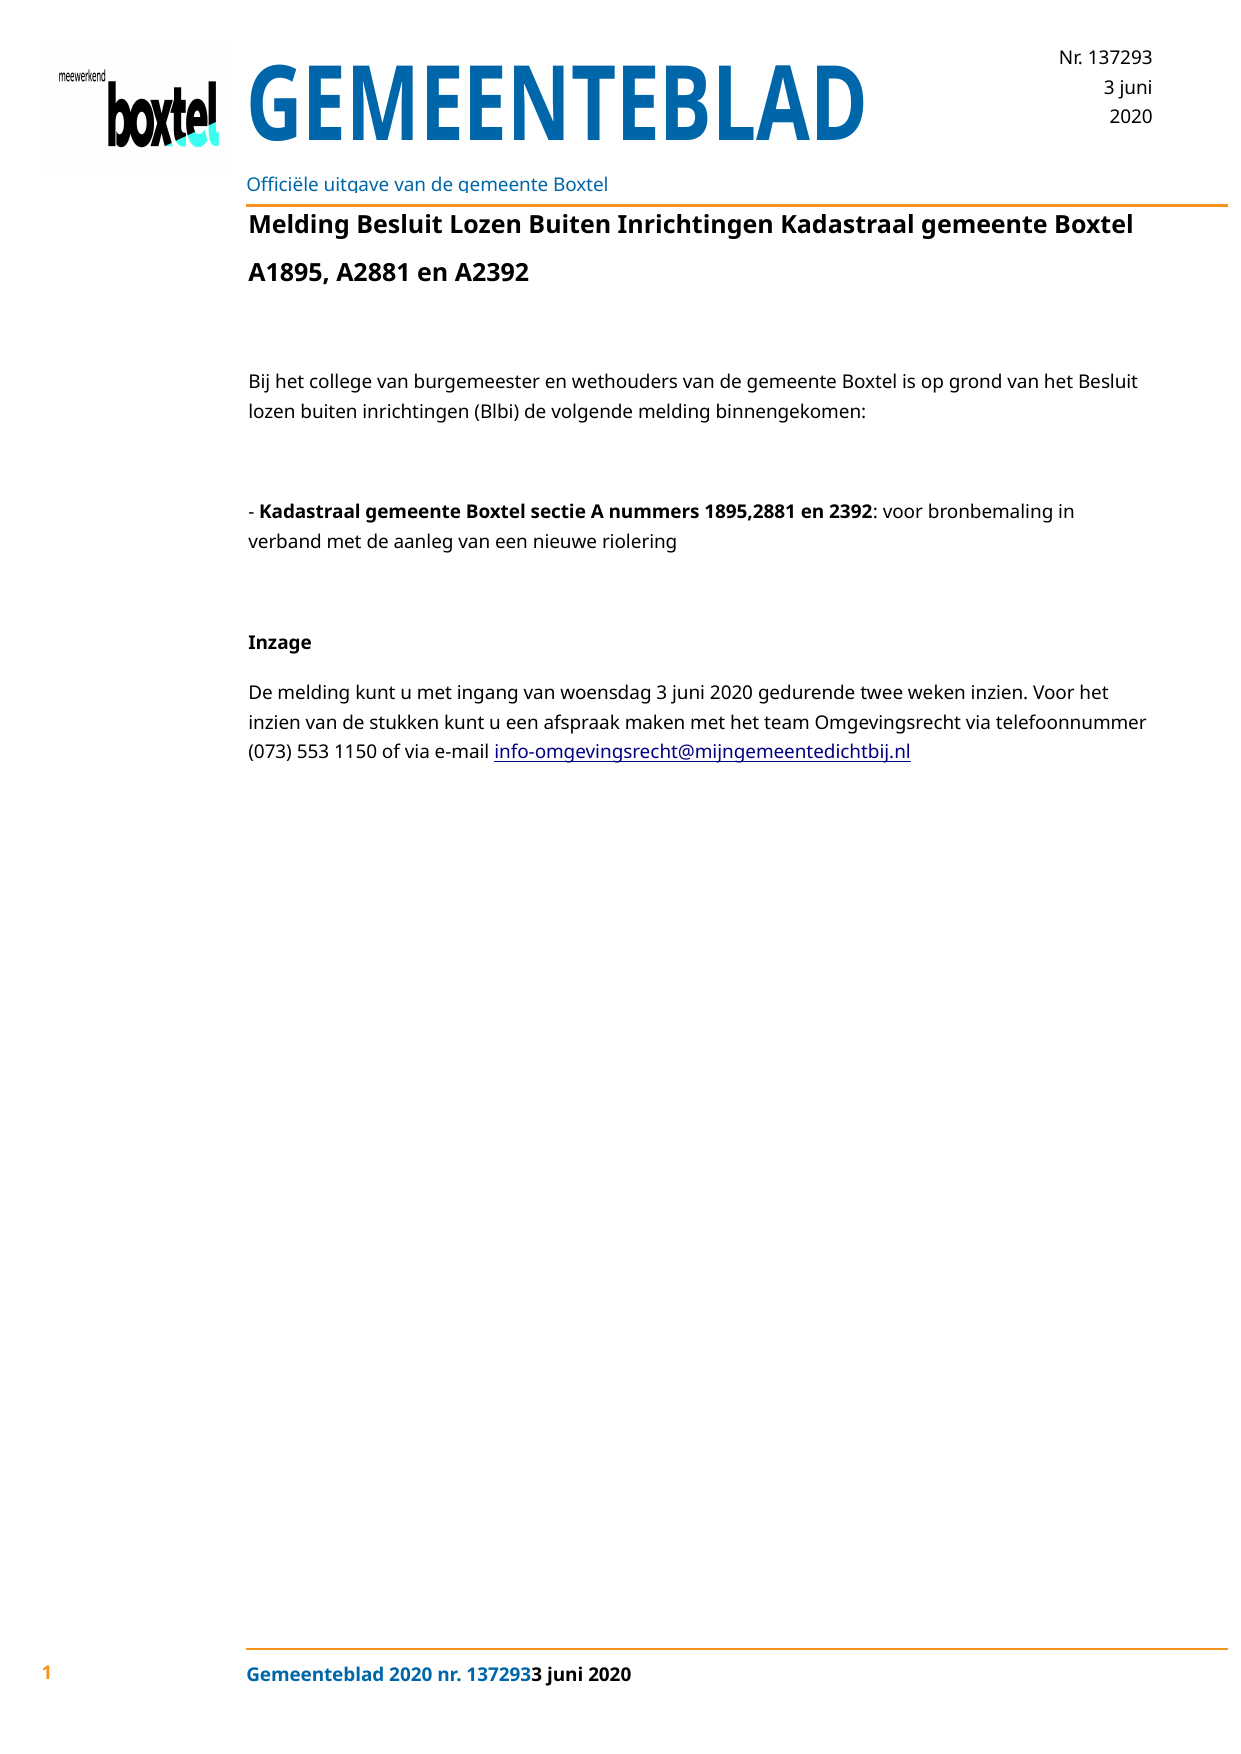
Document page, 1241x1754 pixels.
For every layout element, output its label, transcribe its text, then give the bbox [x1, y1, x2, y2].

text - Kadastraal gemeente Boxtel sectie A nummers 1895,2881 en 2392: voor bronbemaling in verband met de aanleg van een nieuwe riolering [248, 499, 1152, 554]
text Inzage [248, 629, 1152, 655]
text Melding Besluit Lozen Buiten Inrichtingen Kadastraal gemeente Boxtel A1895, A2881 en A2392 [248, 207, 1152, 288]
text Bij het college van burgemeester en wethouders van de gemeente Boxtel is op grond van het Besluit lozen buiten inrichtingen (Blbi) de volgende melding binnengekomen: [248, 368, 1152, 424]
text De melding kunt u met ingang van woensdag 3 juni 2020 gedurende twee weken inzien. Voor het inzien van de stukken kunt u een afspraak maken met het team Omgevingsrecht via telefoonnummer (073) 553 1150 of via e-mail info-omgevingsrecht@mijngemeentedichtbij.nl [248, 679, 1152, 764]
picture [41, 47, 231, 172]
